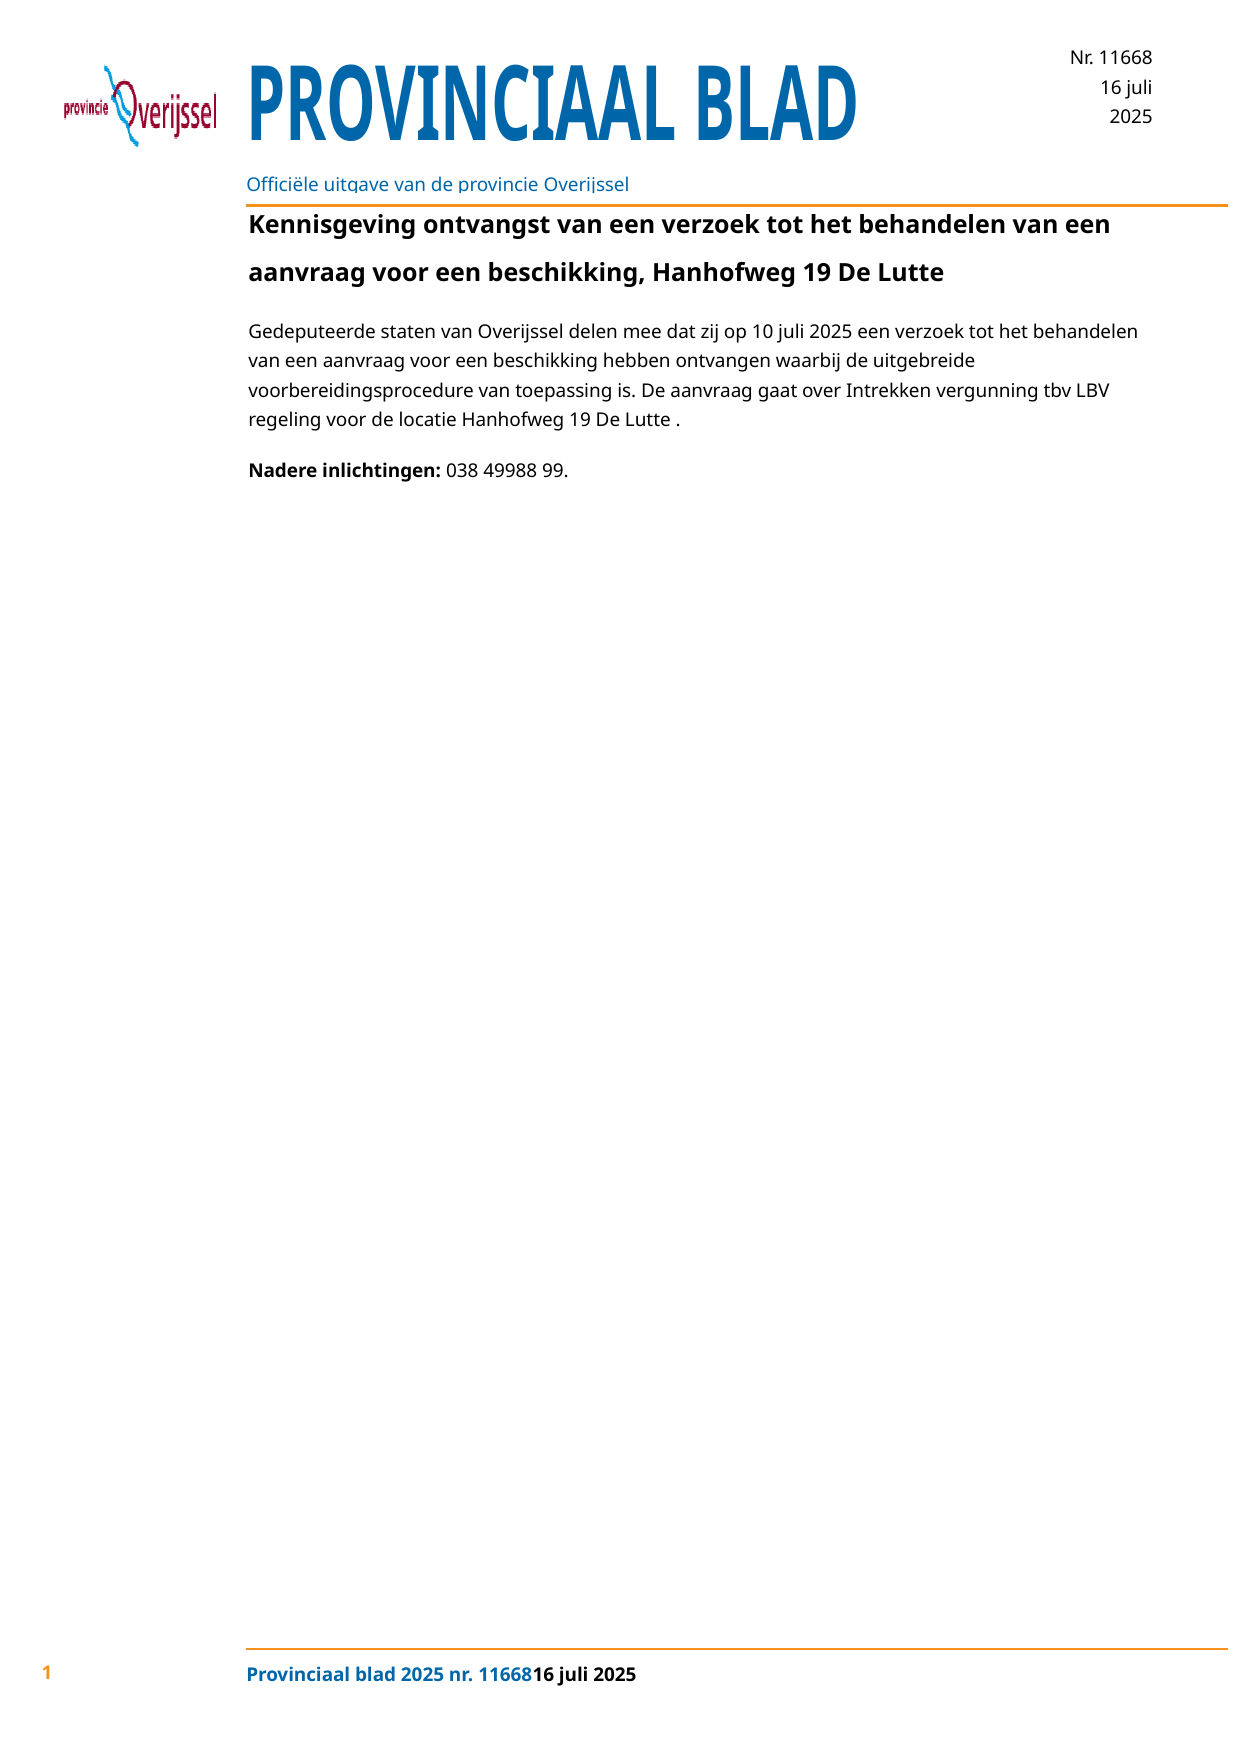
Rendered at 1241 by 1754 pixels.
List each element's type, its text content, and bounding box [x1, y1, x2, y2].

text Gedeputeerde staten van Overijssel delen mee dat zij op 10 juli 2025 een verzoek tot het behandelen van een aanvraag voor een beschikking hebben ontvangen waarbij de uitgebreide voorbereidingsprocedure van toepassing is. De aanvraag gaat over Intrekken vergunning tbv LBV regeling voor de locatie Hanhofweg 19 De Lutte . [248, 318, 1152, 432]
picture [41, 47, 231, 172]
text Nadere inlichtingen: 038 49988 99. [248, 457, 1152, 483]
text Kennisgeving ontvangst van een verzoek tot het behandelen van een aanvraag voor een beschikking, Hanhofweg 19 De Lutte [248, 207, 1152, 288]
